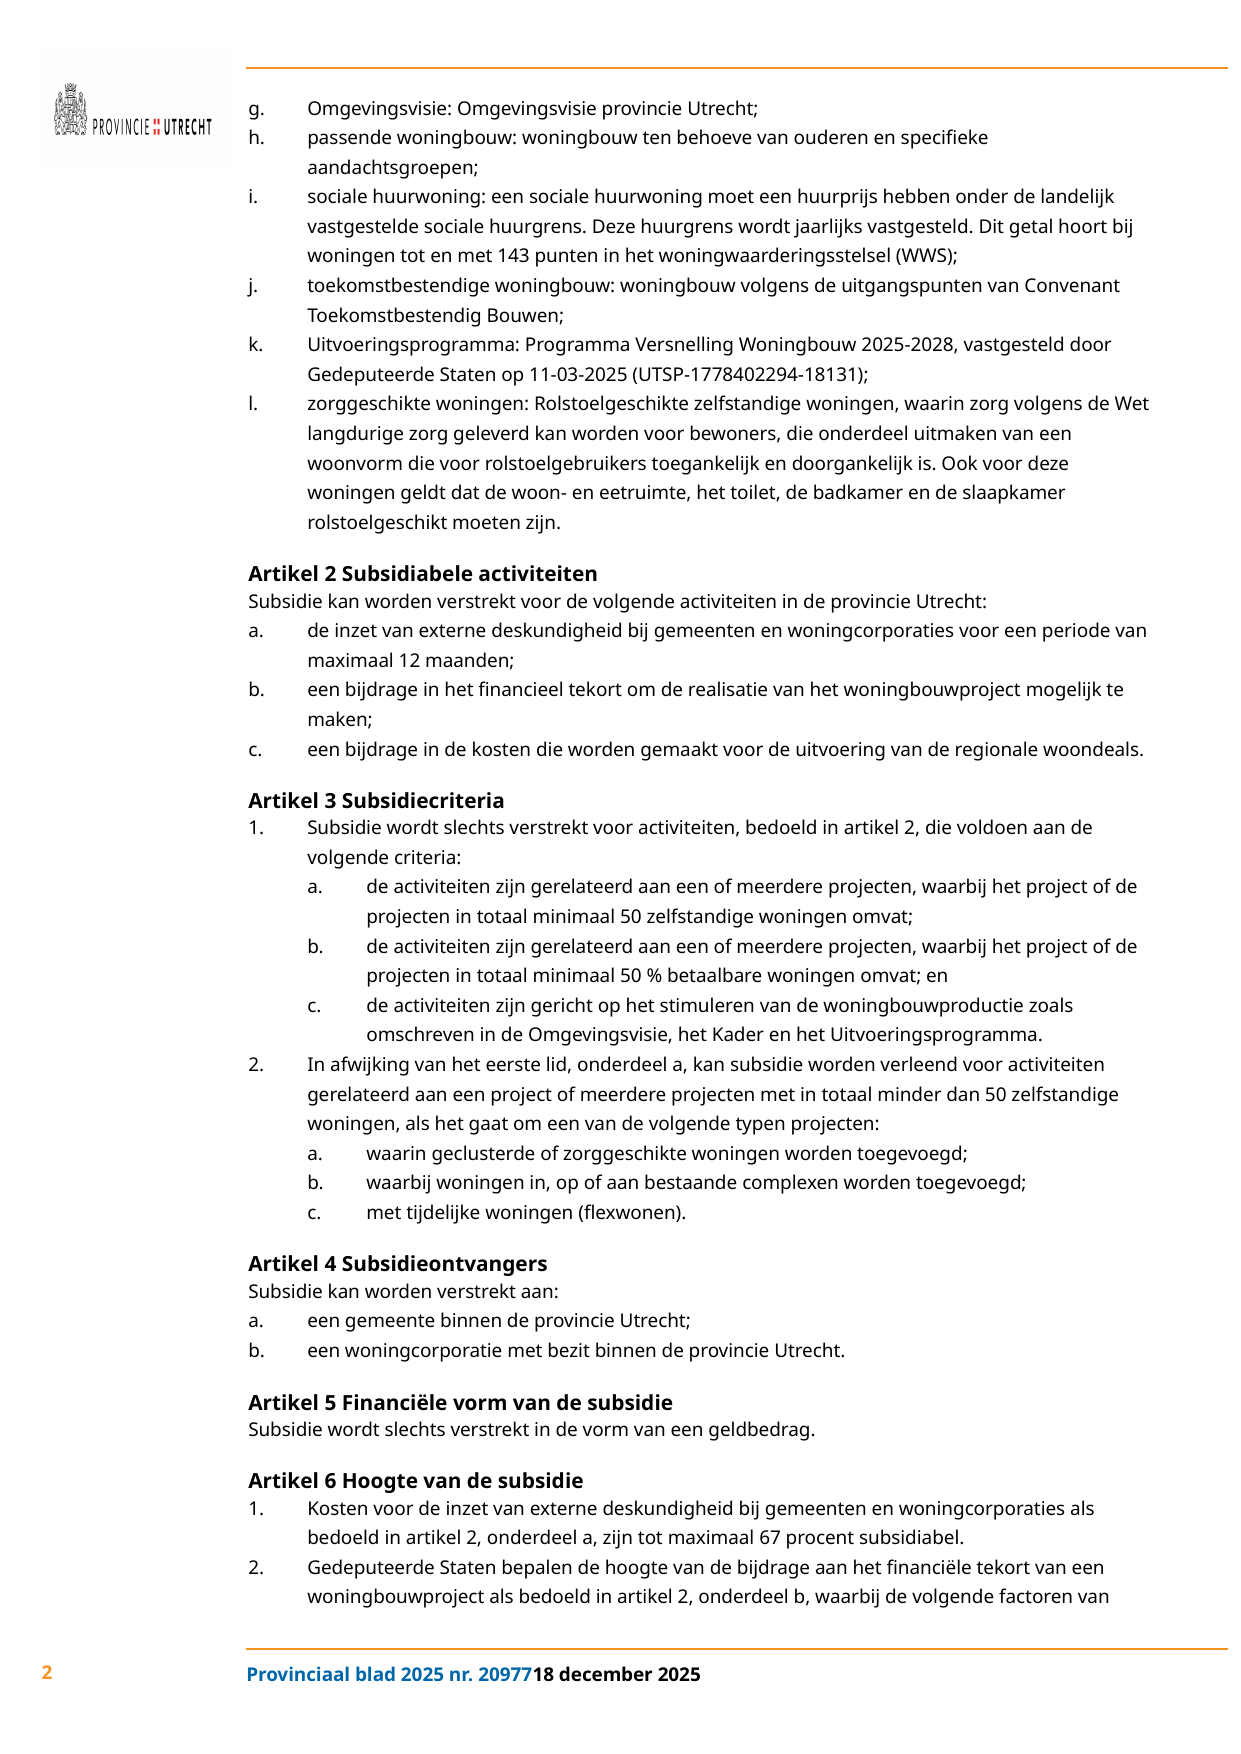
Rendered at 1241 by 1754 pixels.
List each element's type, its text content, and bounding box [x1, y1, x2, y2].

list de activiteiten zijn gerelateerd aan een of meerdere projecten, waarbij het project of de projecten in totaal minimaal 50 % betaalbare woningen omvat; en [307, 933, 1152, 988]
list passende woningbouw: woningbouw ten behoeve van ouderen en specifieke aandachtsgroepen; [248, 124, 1152, 180]
list de inzet van externe deskundigheid bij gemeenten en woningcorporaties voor een periode van maximaal 12 maanden; [248, 617, 1152, 673]
list met tijdelijke woningen (flexwonen). [307, 1199, 1152, 1225]
list een gemeente binnen de provincie Utrecht; [248, 1308, 1152, 1333]
list de activiteiten zijn gerelateerd aan een of meerdere projecten, waarbij het project of de projecten in totaal minimaal 50 zelfstandige woningen omvat; [307, 874, 1152, 929]
text Artikel 5 Financiële vorm van de subsidie [248, 1388, 1152, 1416]
list waarin geclusterde of zorggeschikte woningen worden toegevoegd; [307, 1140, 1152, 1166]
list Uitvoeringsprogramma: Programma Versnelling Woningbouw 2025-2028, vastgesteld door Gedeputeerde Staten op 11-03-2025 (UTSP-1778402294-18131); [248, 331, 1152, 387]
list sociale huurwoning: een sociale huurwoning moet een huurprijs hebben onder de landelijk vastgestelde sociale huurgrens. Deze huurgrens wordt jaarlijks vastgesteld. Dit getal hoort bij woningen tot en met 143 punten in het woningwaarderingsstelsel (WWS); [248, 183, 1152, 268]
picture [41, 47, 231, 172]
text Artikel 2 Subsidiabele activiteiten [248, 559, 1152, 588]
text Subsidie kan worden verstrekt aan: [248, 1278, 1152, 1304]
list Subsidie wordt slechts verstrekt voor activiteiten, bedoeld in artikel 2, die voldoen aan de volgende criteria: [248, 814, 1152, 870]
list de activiteiten zijn gericht op het stimuleren van de woningbouwproductie zoals omschreven in de Omgevingsvisie, het Kader en het Uitvoeringsprogramma. [307, 992, 1152, 1047]
list Kosten voor de inzet van externe deskundigheid bij gemeenten en woningcorporaties als bedoeld in artikel 2, onderdeel a, zijn tot maximaal 67 procent subsidiabel. [248, 1495, 1152, 1550]
list zorggeschikte woningen: Rolstoelgeschikte zelfstandige woningen, waarin zorg volgens de Wet langdurige zorg geleverd kan worden voor bewoners, die onderdeel uitmaken van een woonvorm die voor rolstoelgebruikers toegankelijk en doorgankelijk is. Ook voor deze woningen geldt dat de woon- en eetruimte, het toilet, de badkamer en de slaapkamer rolstoelgeschikt moeten zijn. [248, 391, 1152, 535]
list Gedeputeerde Staten bepalen de hoogte van de bijdrage aan het financiële tekort van een woningbouwproject als bedoeld in artikel 2, onderdeel b, waarbij de volgende factoren van [248, 1554, 1152, 1609]
list In afwijking van het eerste lid, onderdeel a, kan subsidie worden verleend voor activiteiten gerelateerd aan een project of meerdere projecten met in totaal minder dan 50 zelfstandige woningen, als het gaat om een van de volgende typen projecten: [248, 1051, 1152, 1136]
list waarbij woningen in, op of aan bestaande complexen worden toegevoegd; [307, 1169, 1152, 1195]
list Omgevingsvisie: Omgevingsvisie provincie Utrecht; [248, 95, 1152, 121]
text Artikel 4 Subsidieontvangers [248, 1249, 1152, 1278]
text Subsidie wordt slechts verstrekt in de vorm van een geldbedrag. [248, 1416, 1152, 1442]
list toekomstbestendige woningbouw: woningbouw volgens de uitgangspunten van Convenant Toekomstbestendig Bouwen; [248, 272, 1152, 328]
text Subsidie kan worden verstrekt voor de volgende activiteiten in de provincie Utrecht: [248, 588, 1152, 613]
text Artikel 6 Hoogte van de subsidie [248, 1466, 1152, 1495]
list een woningcorporatie met bezit binnen de provincie Utrecht. [248, 1337, 1152, 1363]
list een bijdrage in het financieel tekort om de realisatie van het woningbouwproject mogelijk te maken; [248, 677, 1152, 732]
text Artikel 3 Subsidiecriteria [248, 786, 1152, 814]
list een bijdrage in de kosten die worden gemaakt voor de uitvoering van de regionale woondeals. [248, 736, 1152, 761]
